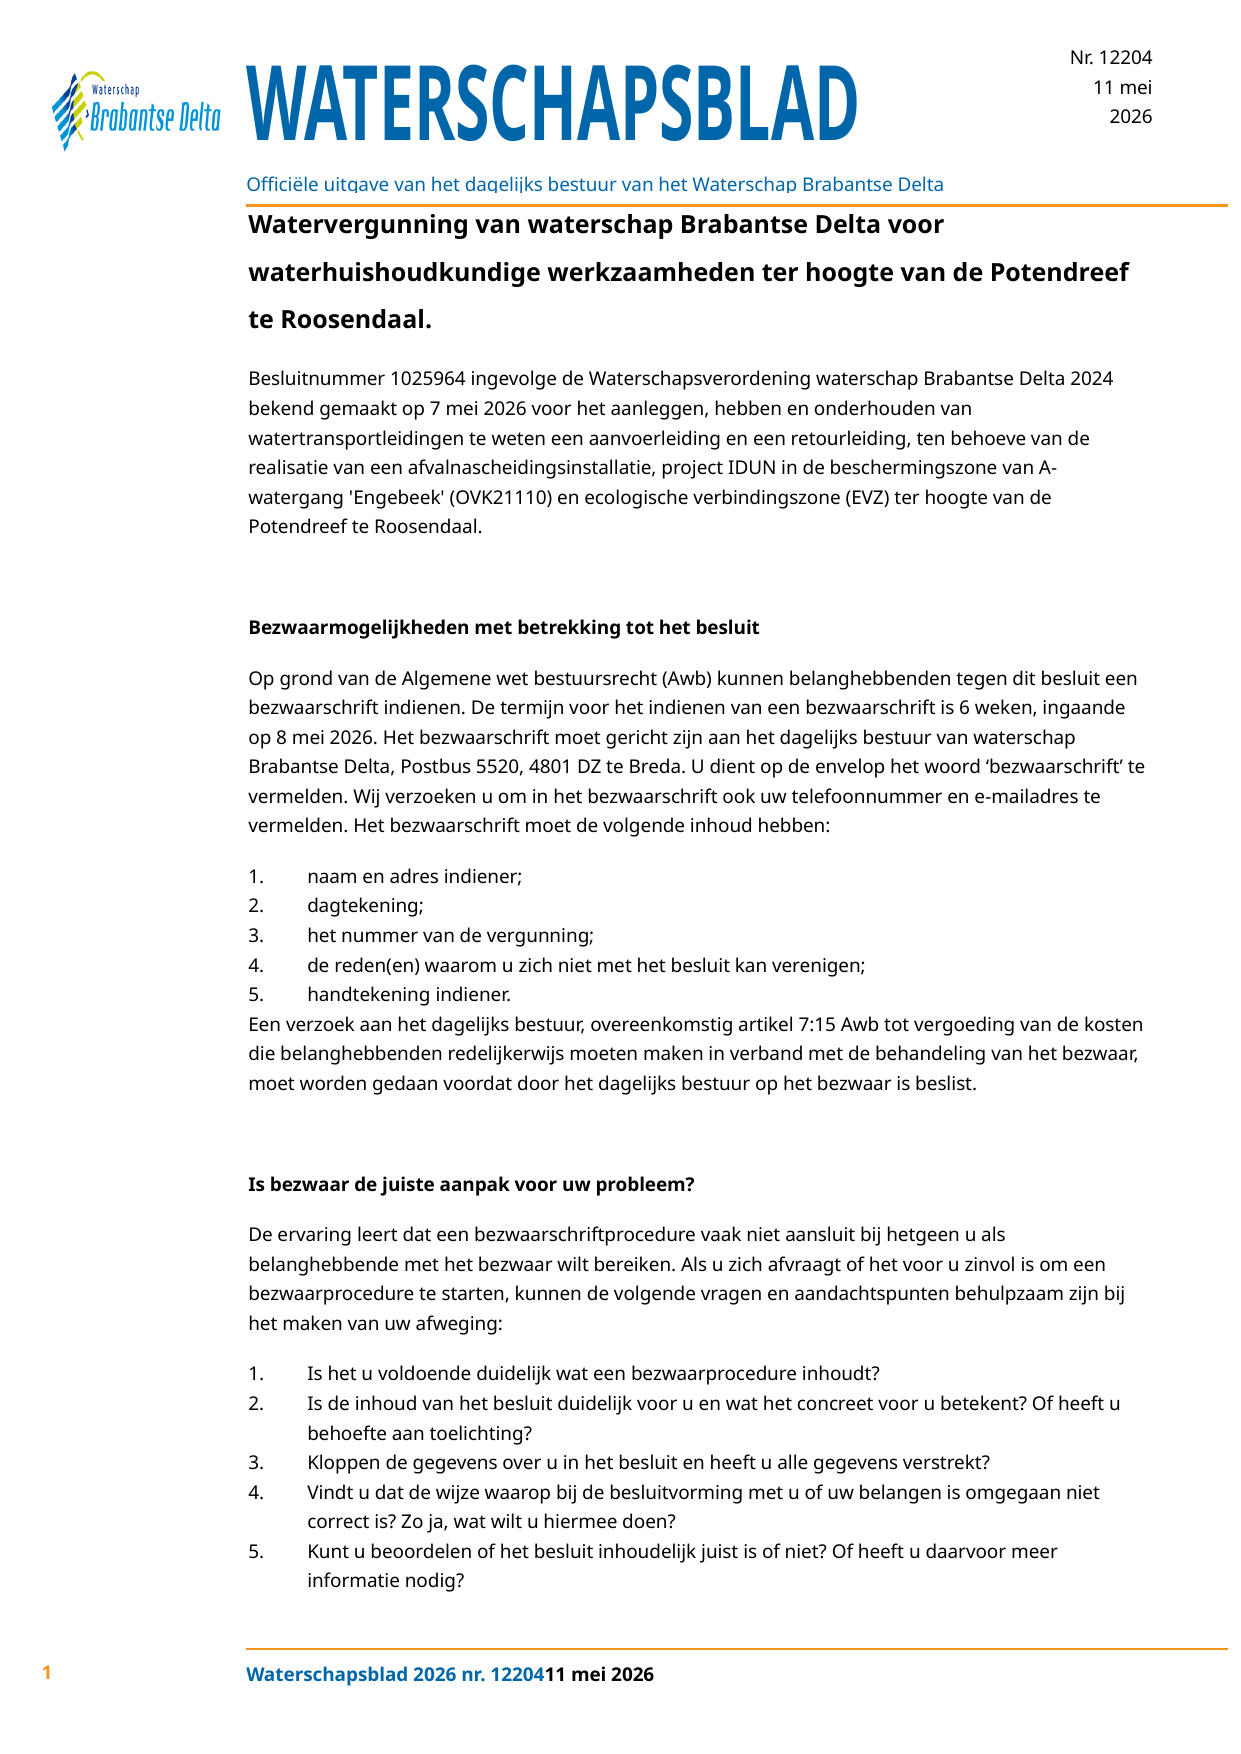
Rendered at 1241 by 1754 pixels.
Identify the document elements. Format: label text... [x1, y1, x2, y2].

text Besluitnummer 1025964 ingevolge de Waterschapsverordening waterschap Brabantse Delta 2024 bekend gemaakt op 7 mei 2026 voor het aanleggen, hebben en onderhouden van watertransportleidingen te weten een aanvoerleiding en een retourleiding, ten behoeve van de realisatie van een afvalnascheidingsinstallatie, project IDUN in de beschermingszone van A-watergang 'Engebeek' (OVK21110) en ecologische verbindingszone (EVZ) ter hoogte van de Potendreef te Roosendaal. [248, 366, 1152, 539]
text De ervaring leert dat een bezwaarschriftprocedure vaak niet aansluit bij hetgeen u als belanghebbende met het bezwaar wilt bereiken. Als u zich afvraagt of het voor u zinvol is om een bezwaarprocedure te starten, kunnen de volgende vragen en aandachtspunten behulpzaam zijn bij het maken van uw afweging: [248, 1221, 1152, 1336]
list handtekening indiener. [248, 981, 1152, 1007]
list dagtekening; [248, 893, 1152, 918]
list Is het u voldoende duidelijk wat een bezwaarprocedure inhoudt? [248, 1361, 1152, 1386]
list de reden(en) waarom u zich niet met het besluit kan verenigen; [248, 952, 1152, 977]
list het nummer van de vergunning; [248, 922, 1152, 948]
text Is bezwaar de juiste aanpak voor uw probleem? [248, 1171, 1152, 1197]
text Een verzoek aan het dagelijks bestuur, overeenkomstig artikel 7:15 Awb tot vergoeding van de kosten die belanghebbenden redelijkerwijs moeten maken in verband met de behandeling van het bezwaar, moet worden gedaan voordat door het dagelijks bestuur op het bezwaar is beslist. [248, 1011, 1152, 1096]
list naam en adres indiener; [248, 863, 1152, 889]
picture [41, 47, 231, 172]
list Kunt u beoordelen of het besluit inhoudelijk juist is of niet? Of heeft u daarvoor meer informatie nodig? [248, 1538, 1152, 1593]
list Kloppen de gegevens over u in het besluit en heeft u alle gegevens verstrekt? [248, 1449, 1152, 1475]
text Bezwaarmogelijkheden met betrekking tot het besluit [248, 614, 1152, 640]
list Is de inhoud van het besluit duidelijk voor u en wat het concreet voor u betekent? Of heeft u behoefte aan toelichting? [248, 1390, 1152, 1445]
text Watervergunning van waterschap Brabantse Delta voor waterhuishoudkundige werkzaamheden ter hoogte van de Potendreef te Roosendaal. [248, 207, 1152, 336]
list Vindt u dat de wijze waarop bij de besluitvorming met u of uw belangen is omgegaan niet correct is? Zo ja, wat wilt u hiermee doen? [248, 1479, 1152, 1534]
text Op grond van de Algemene wet bestuursrecht (Awb) kunnen belanghebbenden tegen dit besluit een bezwaarschrift indienen. De termijn voor het indienen van een bezwaarschrift is 6 weken, ingaande op 8 mei 2026. Het bezwaarschrift moet gericht zijn aan het dagelijks bestuur van waterschap Brabantse Delta, Postbus 5520, 4801 DZ te Breda. U dient op de envelop het woord ‘bezwaarschrift’ te vermelden. Wij verzoeken u om in het bezwaarschrift ook uw telefoonnummer en e‑mailadres te vermelden. Het bezwaarschrift moet de volgende inhoud hebben: [248, 665, 1152, 838]
